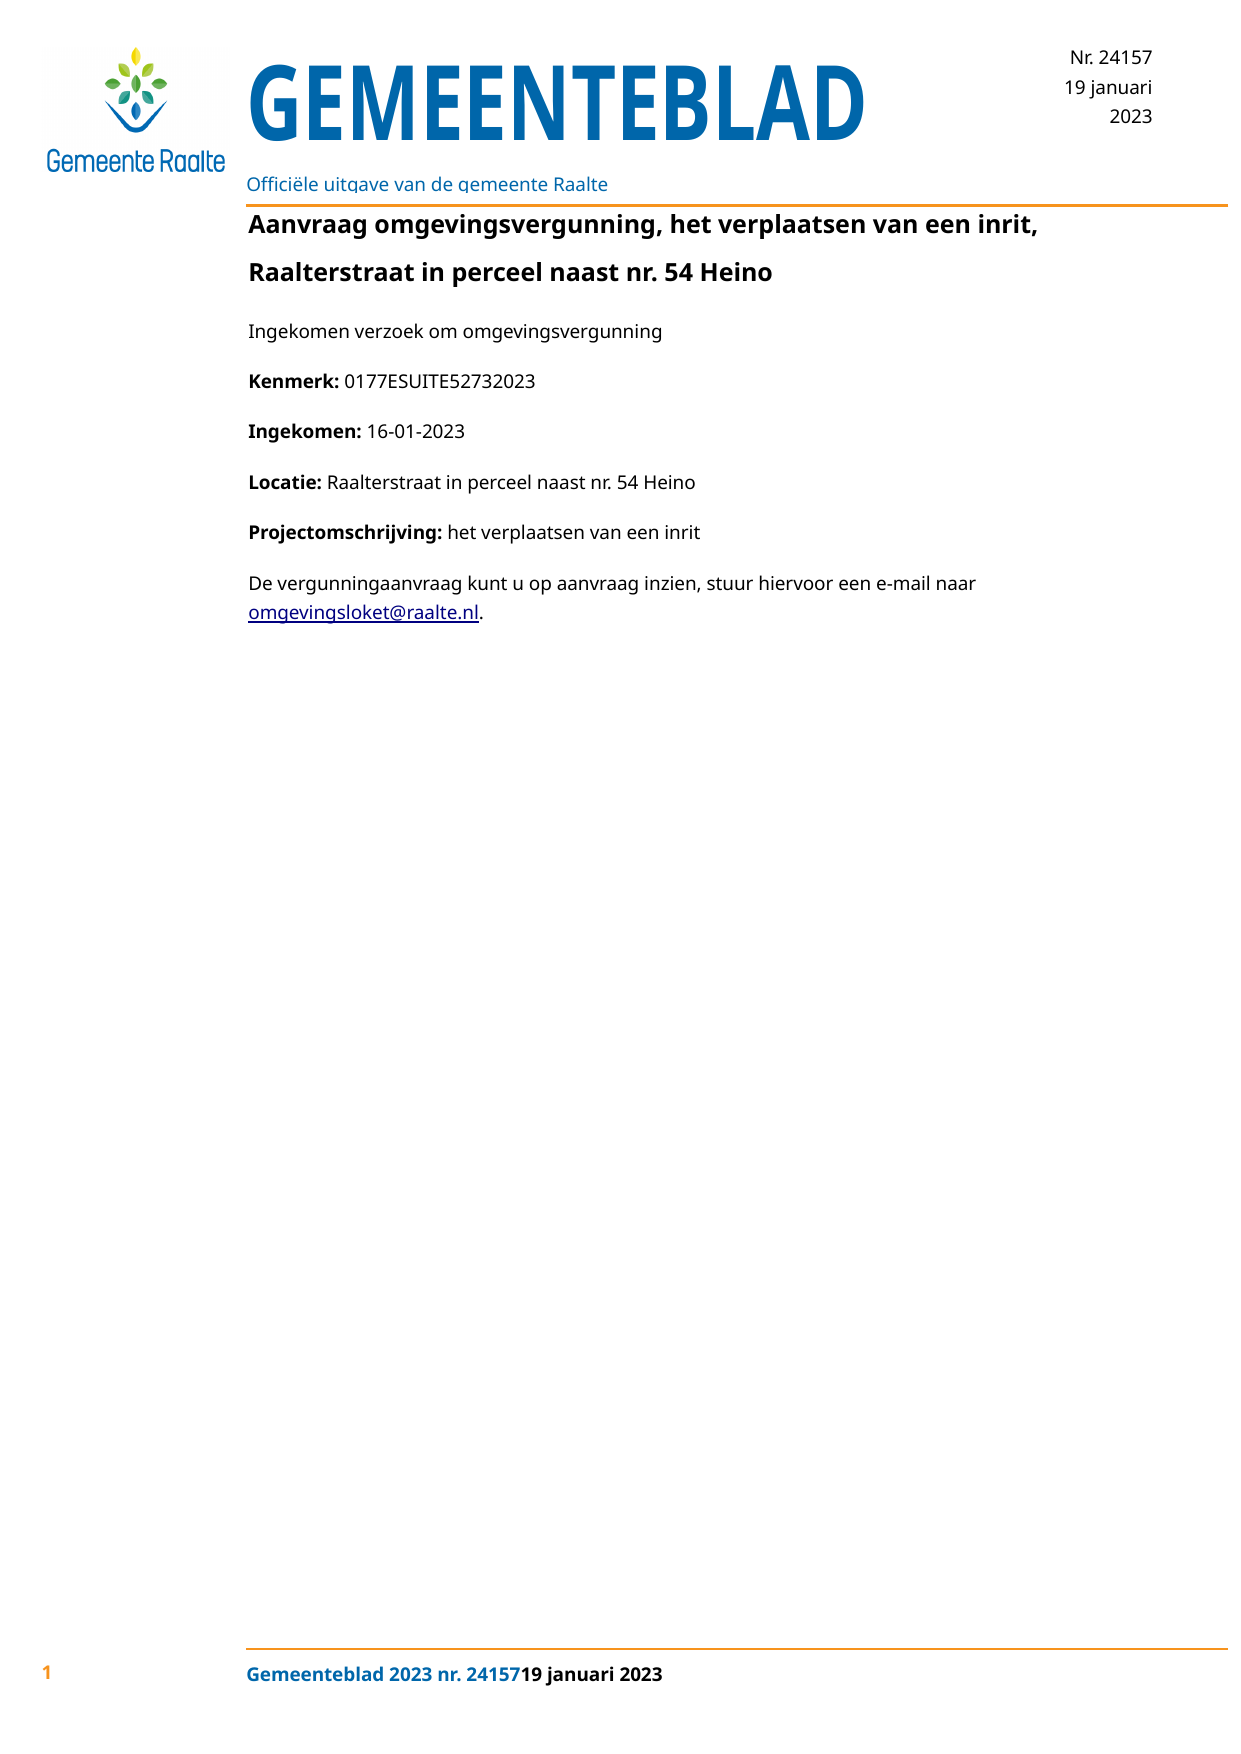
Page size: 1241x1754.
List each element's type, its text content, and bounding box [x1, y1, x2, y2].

text Ingekomen: 16-01-2023 [248, 419, 1152, 444]
text Projectomschrijving: het verplaatsen van een inrit [248, 519, 1152, 545]
text Ingekomen verzoek om omgevingsvergunning [248, 318, 1152, 344]
text Aanvraag omgevingsvergunning, het verplaatsen van een inrit, Raalterstraat in perceel naast nr. 54 Heino [248, 207, 1152, 288]
picture [41, 47, 231, 172]
text De vergunningaanvraag kunt u op aanvraag inzien, stuur hiervoor een e-mail naar omgevingsloket@raalte.nl. [248, 570, 1152, 625]
text Kenmerk: 0177ESUITE52732023 [248, 368, 1152, 394]
text Locatie: Raalterstraat in perceel naast nr. 54 Heino [248, 469, 1152, 495]
